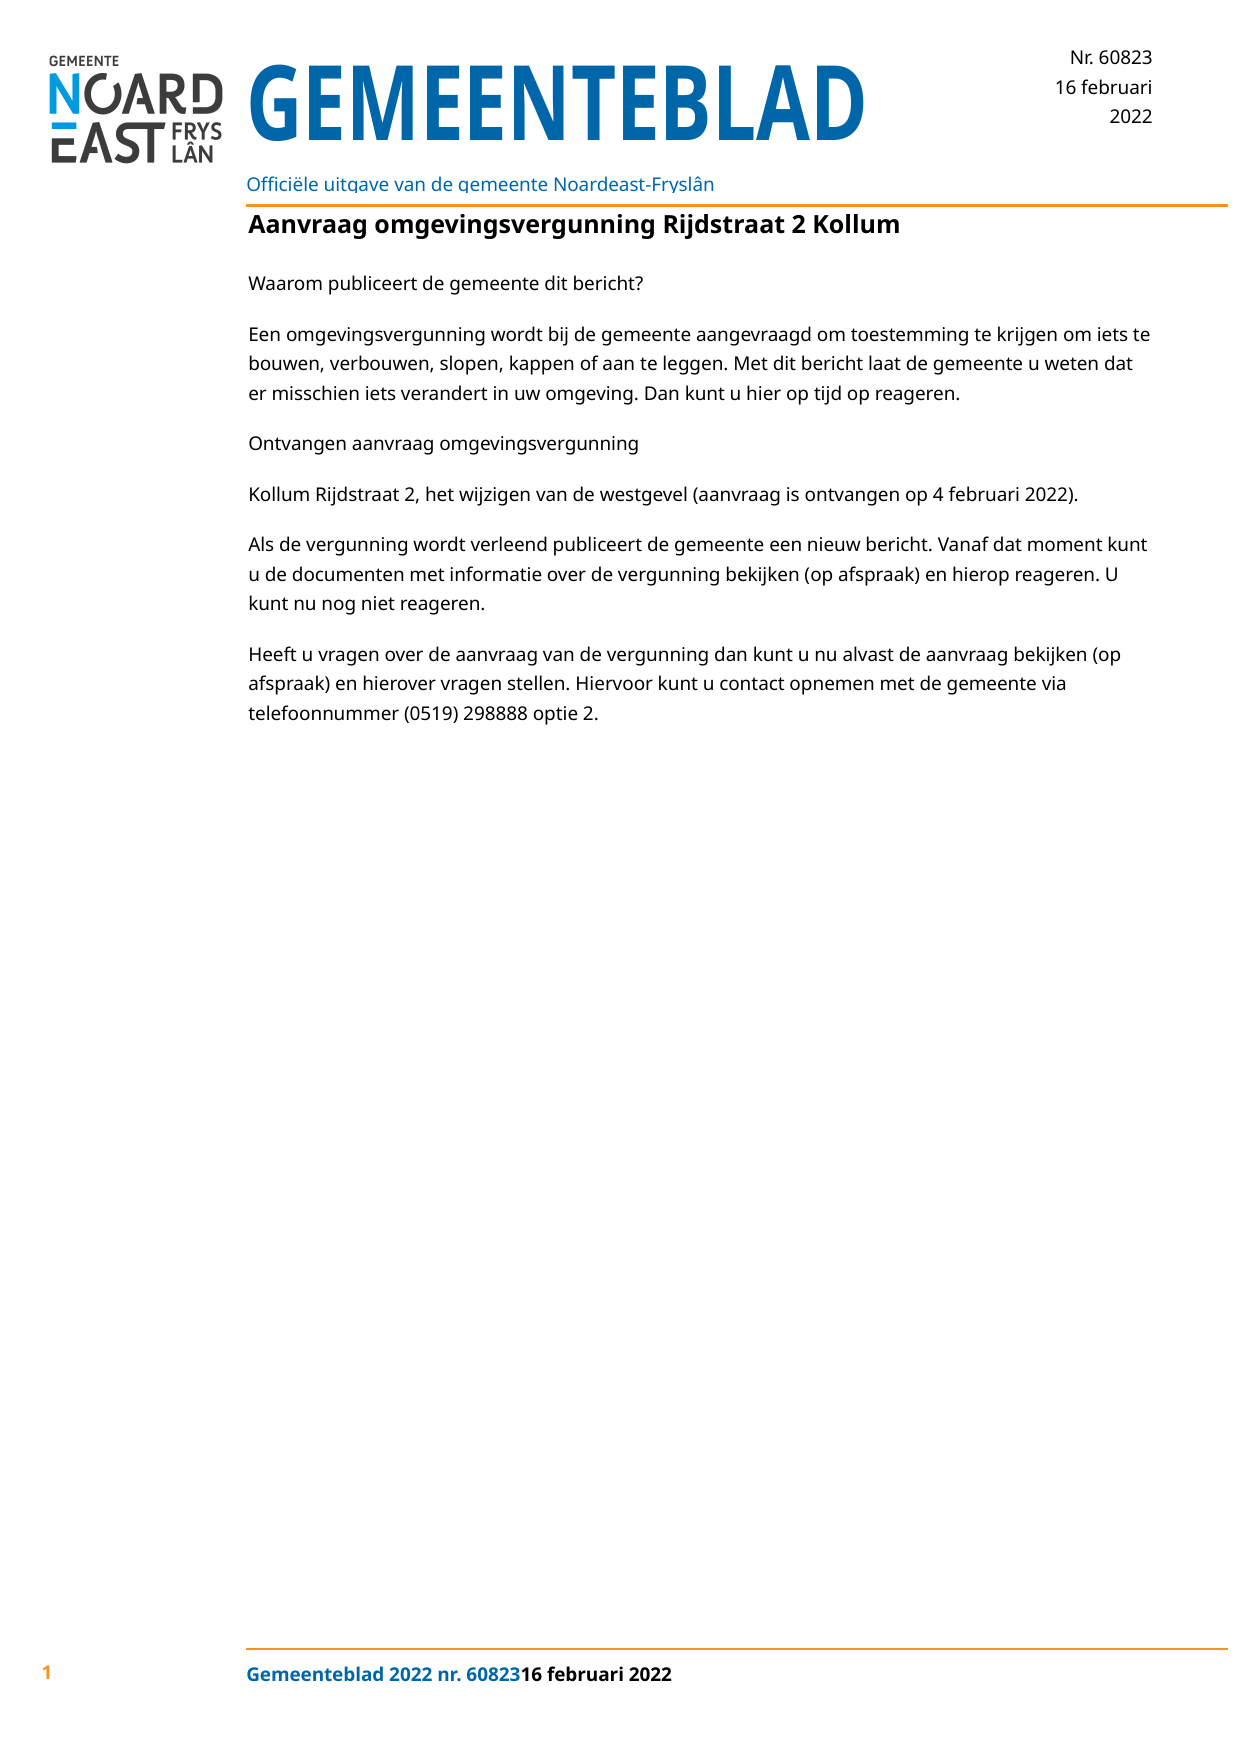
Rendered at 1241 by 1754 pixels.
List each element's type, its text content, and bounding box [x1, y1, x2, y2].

text Als de vergunning wordt verleend publiceert de gemeente een nieuw bericht. Vanaf dat moment kunt u de documenten met informatie over de vergunning bekijken (op afspraak) en hierop reageren. U kunt nu nog niet reageren. [248, 531, 1152, 616]
picture [41, 47, 231, 172]
text Waarom publiceert de gemeente dit bericht? [248, 270, 1152, 296]
text Kollum Rijdstraat 2, het wijzigen van de westgevel (aanvraag is ontvangen op 4 februari 2022). [248, 481, 1152, 506]
text Een omgevingsvergunning wordt bij de gemeente aangevraagd om toestemming te krijgen om iets te bouwen, verbouwen, slopen, kappen of aan te leggen. Met dit bericht laat de gemeente u weten dat er misschien iets verandert in uw omgeving. Dan kunt u hier op tijd op reageren. [248, 321, 1152, 406]
text Aanvraag omgevingsvergunning Rijdstraat 2 Kollum [248, 207, 1152, 241]
text Ontvangen aanvraag omgevingsvergunning [248, 430, 1152, 456]
text Heeft u vragen over de aanvraag van de vergunning dan kunt u nu alvast de aanvraag bekijken (op afspraak) en hierover vragen stellen. Hiervoor kunt u contact opnemen met de gemeente via telefoonnummer (0519) 298888 optie 2. [248, 641, 1152, 726]
